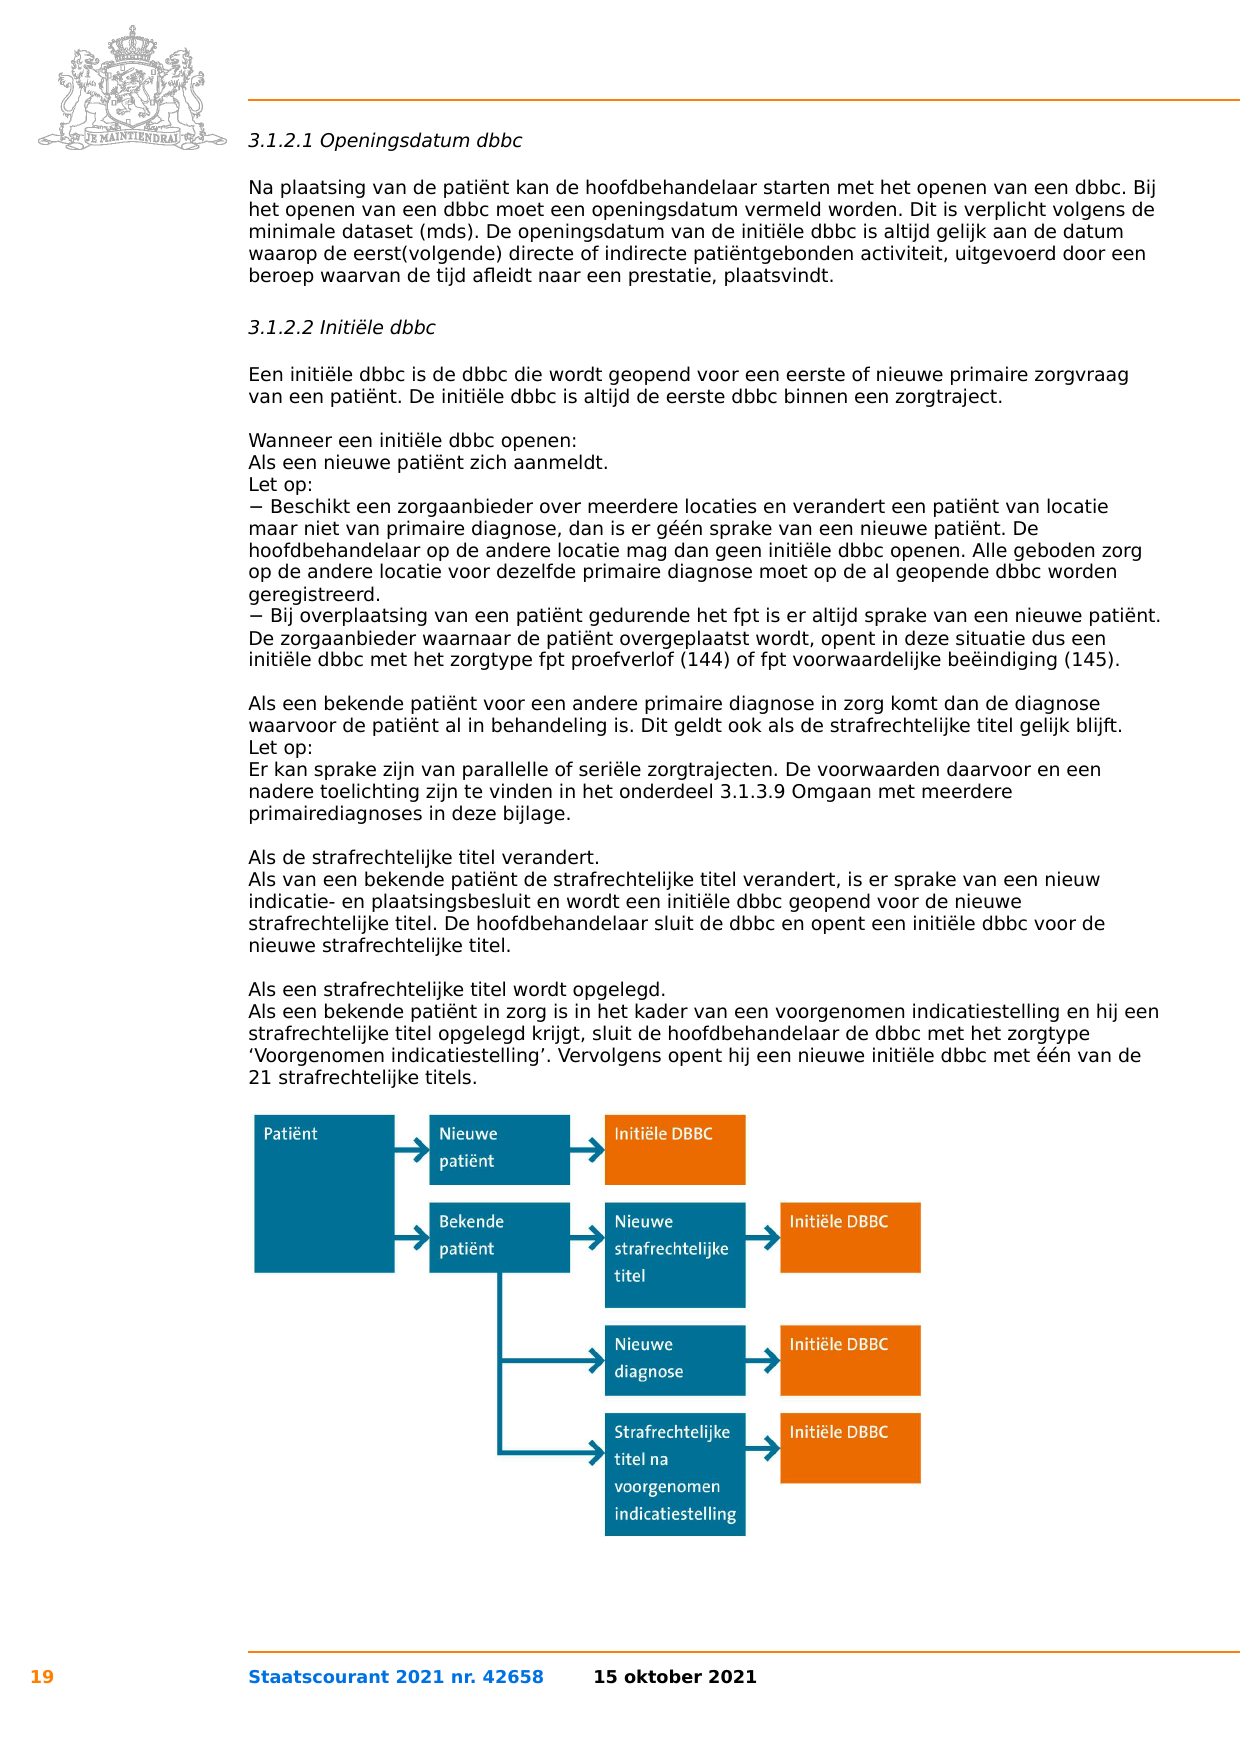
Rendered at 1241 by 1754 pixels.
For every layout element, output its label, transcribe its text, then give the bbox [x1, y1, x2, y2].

picture [38, 25, 227, 150]
text Als een strafrechtelijke titel wordt opgelegd. [248, 979, 1163, 1001]
text Er kan sprake zijn van parallelle of seriële zorgtrajecten. De voorwaarden daarvoor en een nadere toelichting zijn te vinden in het onderdeel 3.1.3.9 Omgaan met meerdere primairediagnoses in deze bijlage. [248, 759, 1163, 825]
text Let op: [248, 737, 1163, 759]
subtitle 3.1.2.1 Openingsdatum dbbc [248, 130, 1163, 152]
text Als van een bekende patiënt de strafrechtelijke titel verandert, is er sprake van een nieuw indicatie- en plaatsingsbesluit en wordt een initiële dbbc geopend voor de nieuwe strafrechtelijke titel. De hoofdbehandelaar sluit de dbbc en opent een initiële dbbc voor de nieuwe strafrechtelijke titel. [248, 869, 1163, 957]
text Let op: [248, 473, 1163, 496]
text − Bij overplaatsing van een patiënt gedurende het fpt is er altijd sprake van een nieuwe patiënt. De zorgaanbieder waarnaar de patiënt overgeplaatst wordt, opent in deze situatie dus een initiële dbbc met het zorgtype fpt proefverlof (144) of fpt voorwaardelijke beëindiging (145). [248, 605, 1163, 671]
text − Beschikt een zorgaanbieder over meerdere locaties en verandert een patiënt van locatie maar niet van primaire diagnose, dan is er géén sprake van een nieuwe patiënt. De hoofdbehandelaar op de andere locatie mag dan geen initiële dbbc openen. Alle geboden zorg op de andere locatie voor dezelfde primaire diagnose moet op de al geopende dbbc worden geregistreerd. [248, 496, 1163, 605]
text Als een bekende patiënt in zorg is in het kader van een voorgenomen indicatiestelling en hij een strafrechtelijke titel opgelegd krijgt, sluit de hoofdbehandelaar de dbbc met het zorgtype ‘Voorgenomen indicatiestelling’. Vervolgens opent hij een nieuwe initiële dbbc met één van de 21 strafrechtelijke titels. [248, 1001, 1163, 1089]
text Na plaatsing van de patiënt kan de hoofdbehandelaar starten met het openen van een dbbc. Bij het openen van een dbbc moet een openingsdatum vermeld worden. Dit is verplicht volgens de minimale dataset (mds). De openingsdatum van de initiële dbbc is altijd gelijk aan de datum waarop de eerst(volgende) directe of indirecte patiëntgebonden activiteit, uitgevoerd door een beroep waarvan de tijd afleidt naar een prestatie, plaatsvindt. [248, 177, 1163, 287]
text Als een bekende patiënt voor een andere primaire diagnose in zorg komt dan de diagnose waarvoor de patiënt al in behandeling is. Dit geldt ook als de strafrechtelijke titel gelijk blijft. [248, 693, 1163, 737]
text Wanneer een initiële dbbc openen: [248, 429, 1163, 452]
subtitle 3.1.2.2 Initiële dbbc [248, 317, 1163, 339]
text Een initiële dbbc is de dbbc die wordt geopend voor een eerste of nieuwe primaire zorgvraag van een patiënt. De initiële dbbc is altijd de eerste dbbc binnen een zorgtraject. [248, 364, 1163, 408]
picture [248, 1110, 928, 1542]
text Als een nieuwe patiënt zich aanmeldt. [248, 452, 1163, 473]
text Als de strafrechtelijke titel verandert. [248, 847, 1163, 869]
